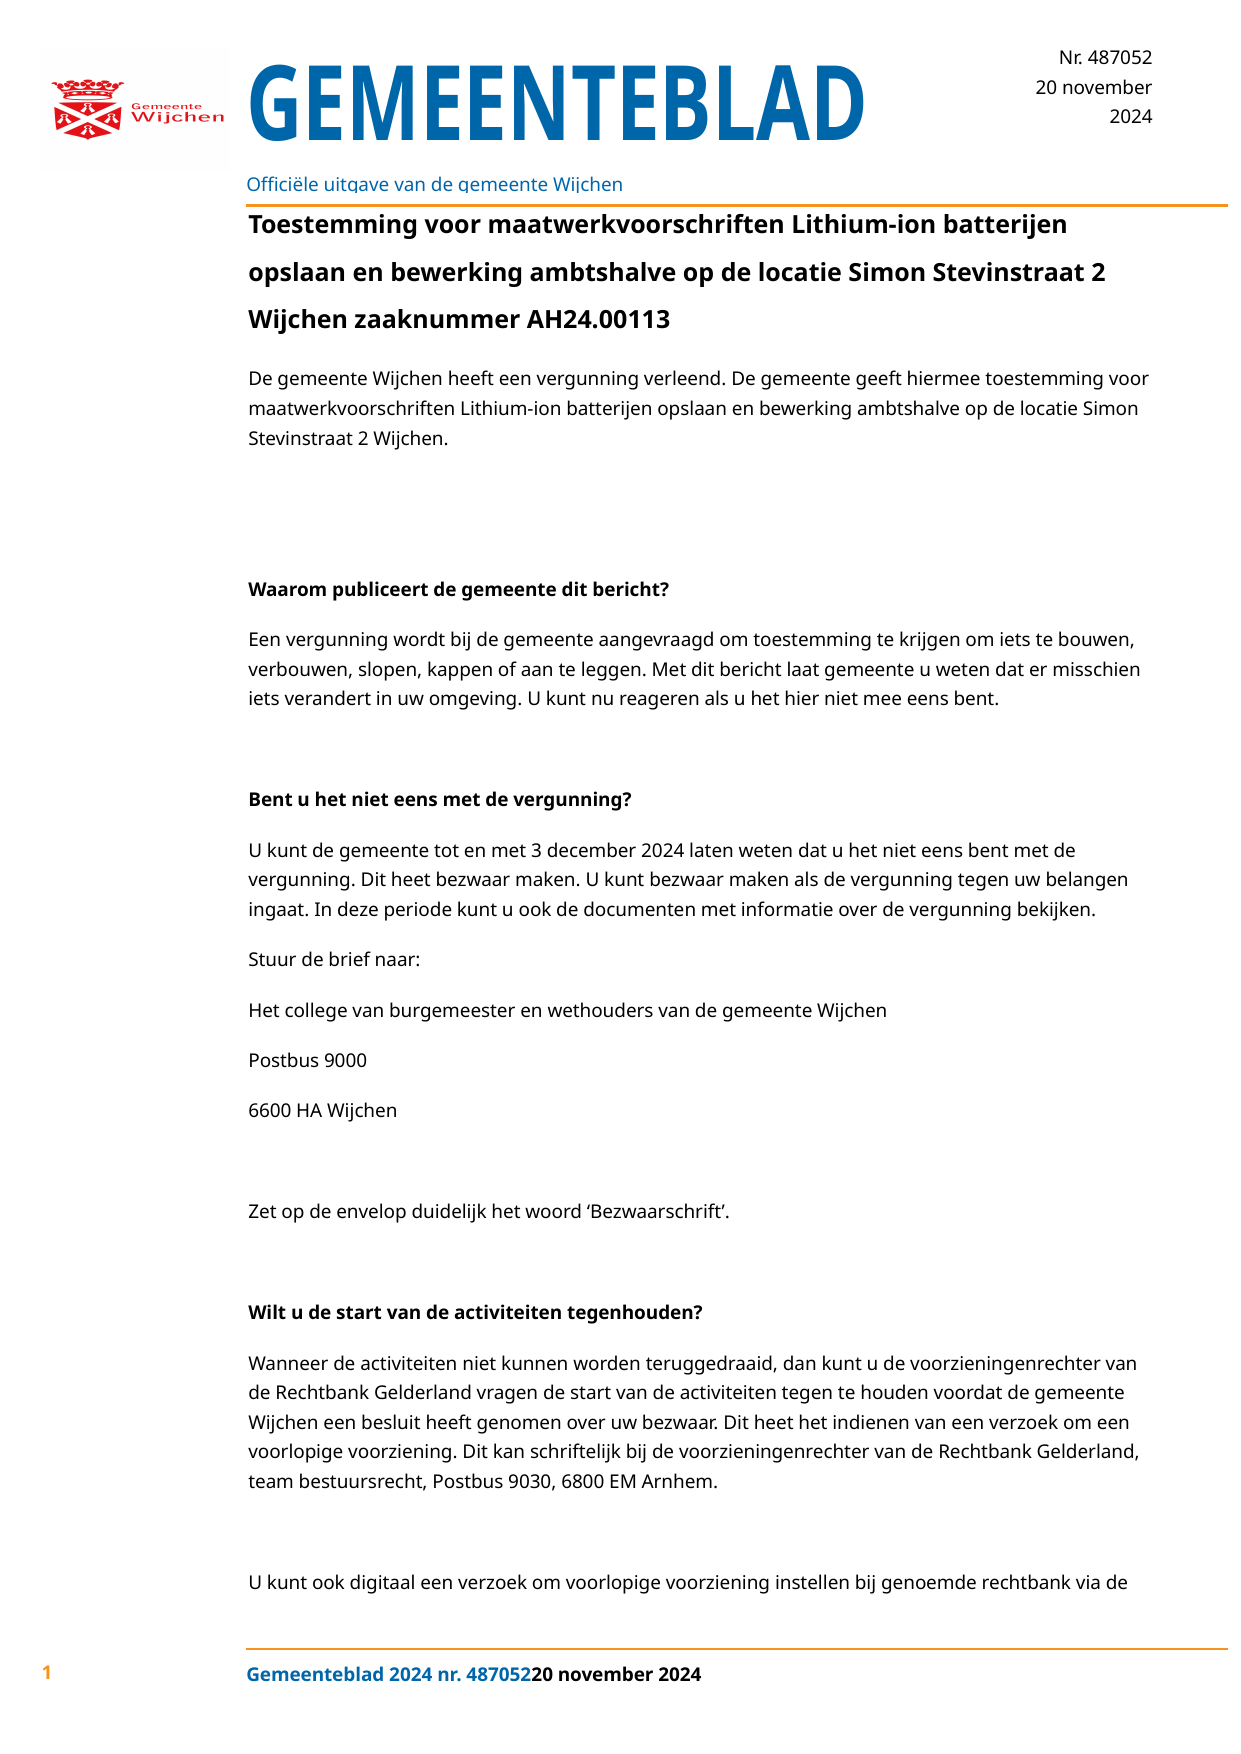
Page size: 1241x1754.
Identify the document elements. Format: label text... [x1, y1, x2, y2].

text 6600 HA Wijchen [248, 1098, 1152, 1123]
text De gemeente Wijchen heeft een vergunning verleend. De gemeente geeft hiermee toestemming voor maatwerkvoorschriften Lithium-ion batterijen opslaan en bewerking ambtshalve op de locatie Simon Stevinstraat 2 Wijchen. [248, 366, 1152, 450]
text Postbus 9000 [248, 1047, 1152, 1073]
text Wanneer de activiteiten niet kunnen worden teruggedraaid, dan kunt u de voorzieningenrechter van de Rechtbank Gelderland vragen de start van de activiteiten tegen te houden voordat de gemeente Wijchen een besluit heeft genomen over uw bezwaar. Dit heet het indienen van een verzoek om een voorlopige voorziening. Dit kan schriftelijk bij de voorzieningenrechter van de Rechtbank Gelderland, team bestuursrecht, Postbus 9030, 6800 EM Arnhem. [248, 1350, 1152, 1494]
text Zet op de envelop duidelijk het woord ‘Bezwaarschrift’. [248, 1198, 1152, 1224]
text Het college van burgemeester en wethouders van de gemeente Wijchen [248, 997, 1152, 1022]
text U kunt de gemeente tot en met 3 december 2024 laten weten dat u het niet eens bent met de vergunning. Dit heet bezwaar maken. U kunt bezwaar maken als de vergunning tegen uw belangen ingaat. In deze periode kunt u ook de documenten met informatie over de vergunning bekijken. [248, 837, 1152, 922]
picture [41, 47, 231, 172]
text Toestemming voor maatwerkvoorschriften Lithium-ion batterijen opslaan en bewerking ambtshalve op de locatie Simon Stevinstraat 2 Wijchen zaaknummer AH24.00113 [248, 207, 1152, 336]
text Wilt u de start van de activiteiten tegenhouden? [248, 1299, 1152, 1325]
text Waarom publiceert de gemeente dit bericht? [248, 576, 1152, 602]
text Bent u het niet eens met de vergunning? [248, 786, 1152, 812]
text Een vergunning wordt bij de gemeente aangevraagd om toestemming te krijgen om iets te bouwen, verbouwen, slopen, kappen of aan te leggen. Met dit bericht laat gemeente u weten dat er misschien iets verandert in uw omgeving. U kunt nu reageren als u het hier niet mee eens bent. [248, 626, 1152, 711]
text U kunt ook digitaal een verzoek om voorlopige voorziening instellen bij genoemde rechtbank via de [248, 1569, 1152, 1594]
text Stuur de brief naar: [248, 946, 1152, 972]
